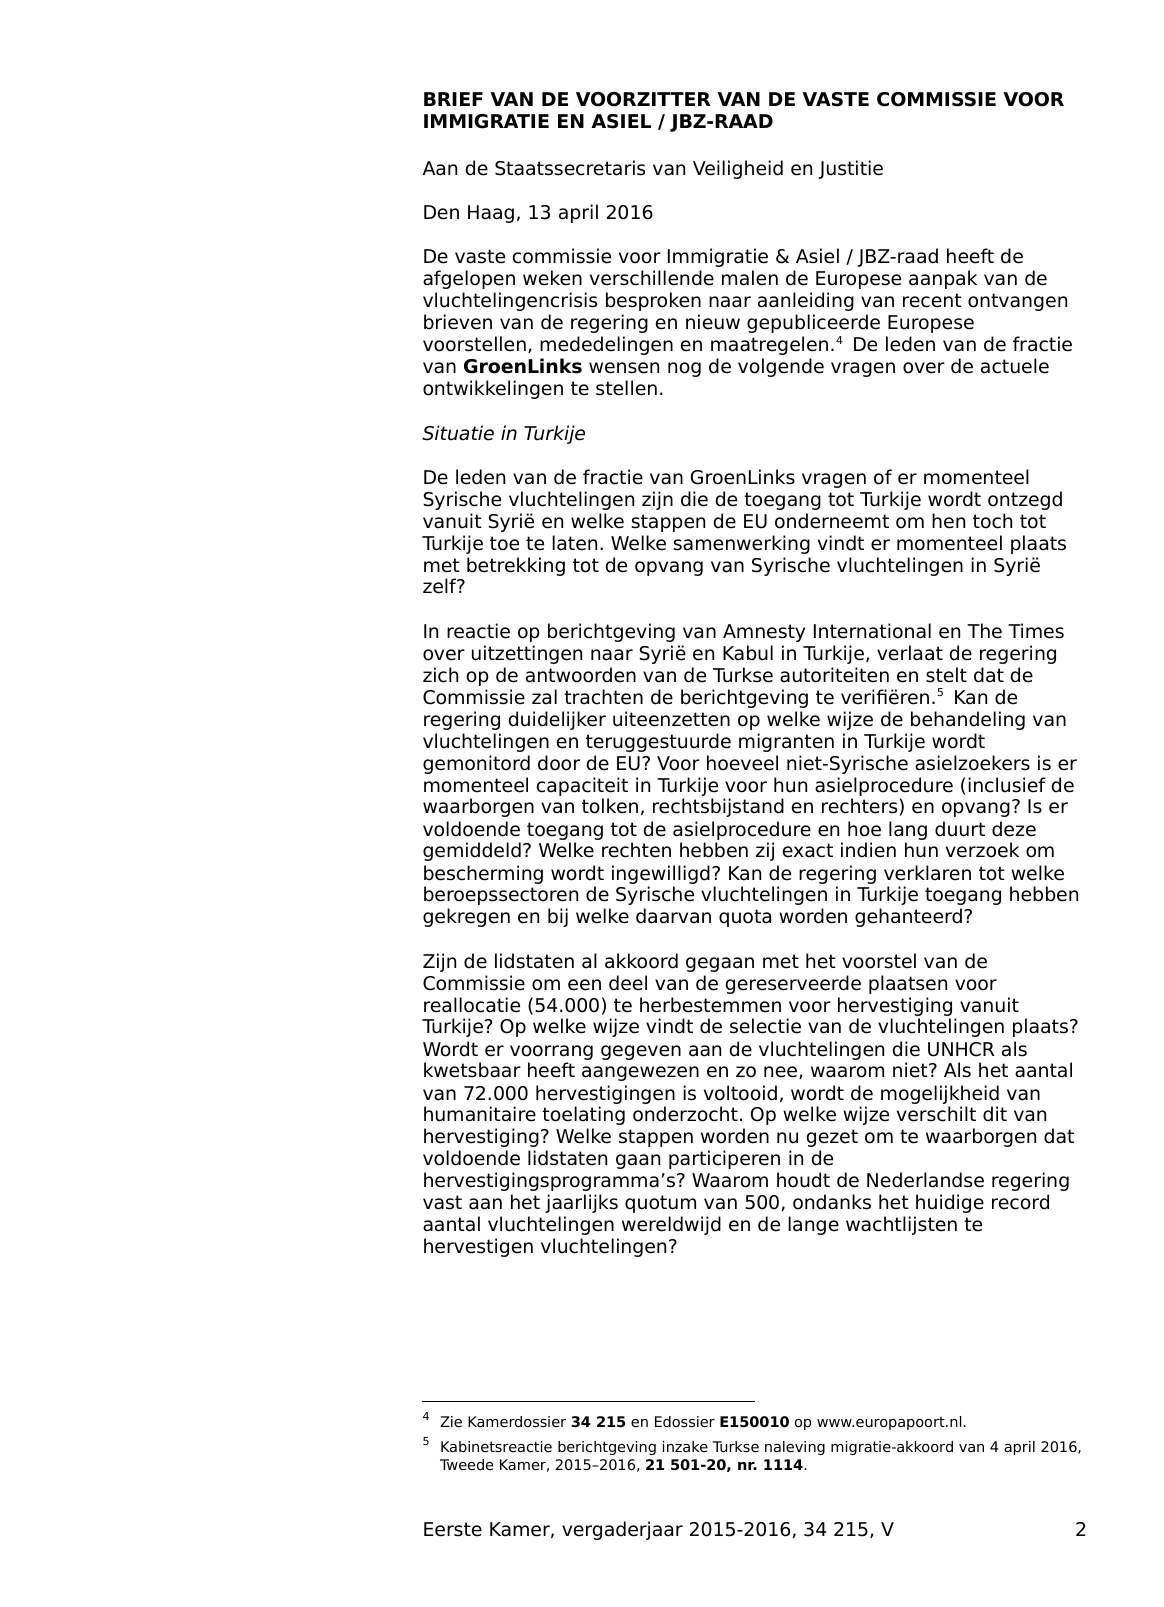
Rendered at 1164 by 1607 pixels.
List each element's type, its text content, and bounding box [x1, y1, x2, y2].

text Kabinetsreactie berichtgeving inzake Turkse naleving migratie-akkoord van 4 april 2016, Tweede Kamer, 2015–2016, 21 501-20, nr. 1114. [422, 1435, 1087, 1474]
text Den Haag, 13 april 2016 [422, 202, 1087, 224]
text Zie Kamerdossier 34 215 en Edossier E150010 op www.europapoort.nl. [422, 1410, 1087, 1432]
subtitle Situatie in Turkije [422, 422, 1087, 444]
text De leden van de fractie van GroenLinks vragen of er momenteel Syrische vluchtelingen zijn die de toegang tot Turkije wordt ontzegd vanuit Syrië en welke stappen de EU onderneemt om hen toch tot Turkije toe te laten. Welke samenwerking vindt er momenteel plaats met betrekking tot de opvang van Syrische vluchtelingen in Syrië zelf? [422, 467, 1087, 598]
text Zijn de lidstaten al akkoord gegaan met het voorstel van de Commissie om een deel van de gereserveerde plaatsen voor reallocatie (54.000) te herbestemmen voor hervestiging vanuit Turkije? Op welke wijze vindt de selectie van de vluchtelingen plaats? Wordt er voorrang gegeven aan de vluchtelingen die UNHCR als kwetsbaar heeft aangewezen en zo nee, waarom niet? Als het aantal van 72.000 hervestigingen is voltooid, wordt de mogelijkheid van humanitaire toelating onderzocht. Op welke wijze verschilt dit van hervestiging? Welke stappen worden nu gezet om te waarborgen dat voldoende lidstaten gaan participeren in de hervestigingsprogramma’s? Waarom houdt de Nederlandse regering vast aan het jaarlijks quotum van 500, ondanks het huidige record aantal vluchtelingen wereldwijd en de lange wachtlijsten te hervestigen vluchtelingen? [422, 951, 1087, 1258]
subtitle BRIEF VAN DE VOORZITTER VAN DE VASTE COMMISSIE VOOR IMMIGRATIE EN ASIEL / JBZ-RAAD [422, 89, 1087, 133]
text De vaste commissie voor Immigratie & Asiel / JBZ-raad heeft de afgelopen weken verschillende malen de Europese aanpak van de vluchtelingencrisis besproken naar aanleiding van recent ontvangen brieven van de regering en nieuw gepubliceerde Europese voorstellen, mededelingen en maatregelen. De leden van de fractie van GroenLinks wensen nog de volgende vragen over de actuele ontwikkelingen te stellen. [422, 246, 1087, 400]
text In reactie op berichtgeving van Amnesty International en The Times over uitzettingen naar Syrië en Kabul in Turkije, verlaat de regering zich op de antwoorden van de Turkse autoriteiten en stelt dat de Commissie zal trachten de berichtgeving te verifiëren. Kan de regering duidelijker uiteenzetten op welke wijze de behandeling van vluchtelingen en teruggestuurde migranten in Turkije wordt gemonitord door de EU? Voor hoeveel niet-Syrische asielzoekers is er momenteel capaciteit in Turkije voor hun asielprocedure (inclusief de waarborgen van tolken, rechtsbijstand en rechters) en opvang? Is er voldoende toegang tot de asielprocedure en hoe lang duurt deze gemiddeld? Welke rechten hebben zij exact indien hun verzoek om bescherming wordt ingewilligd? Kan de regering verklaren tot welke beroepssectoren de Syrische vluchtelingen in Turkije toegang hebben gekregen en bij welke daarvan quota worden gehanteerd? [422, 621, 1087, 928]
text Aan de Staatssecretaris van Veiligheid en Justitie [422, 158, 1087, 180]
